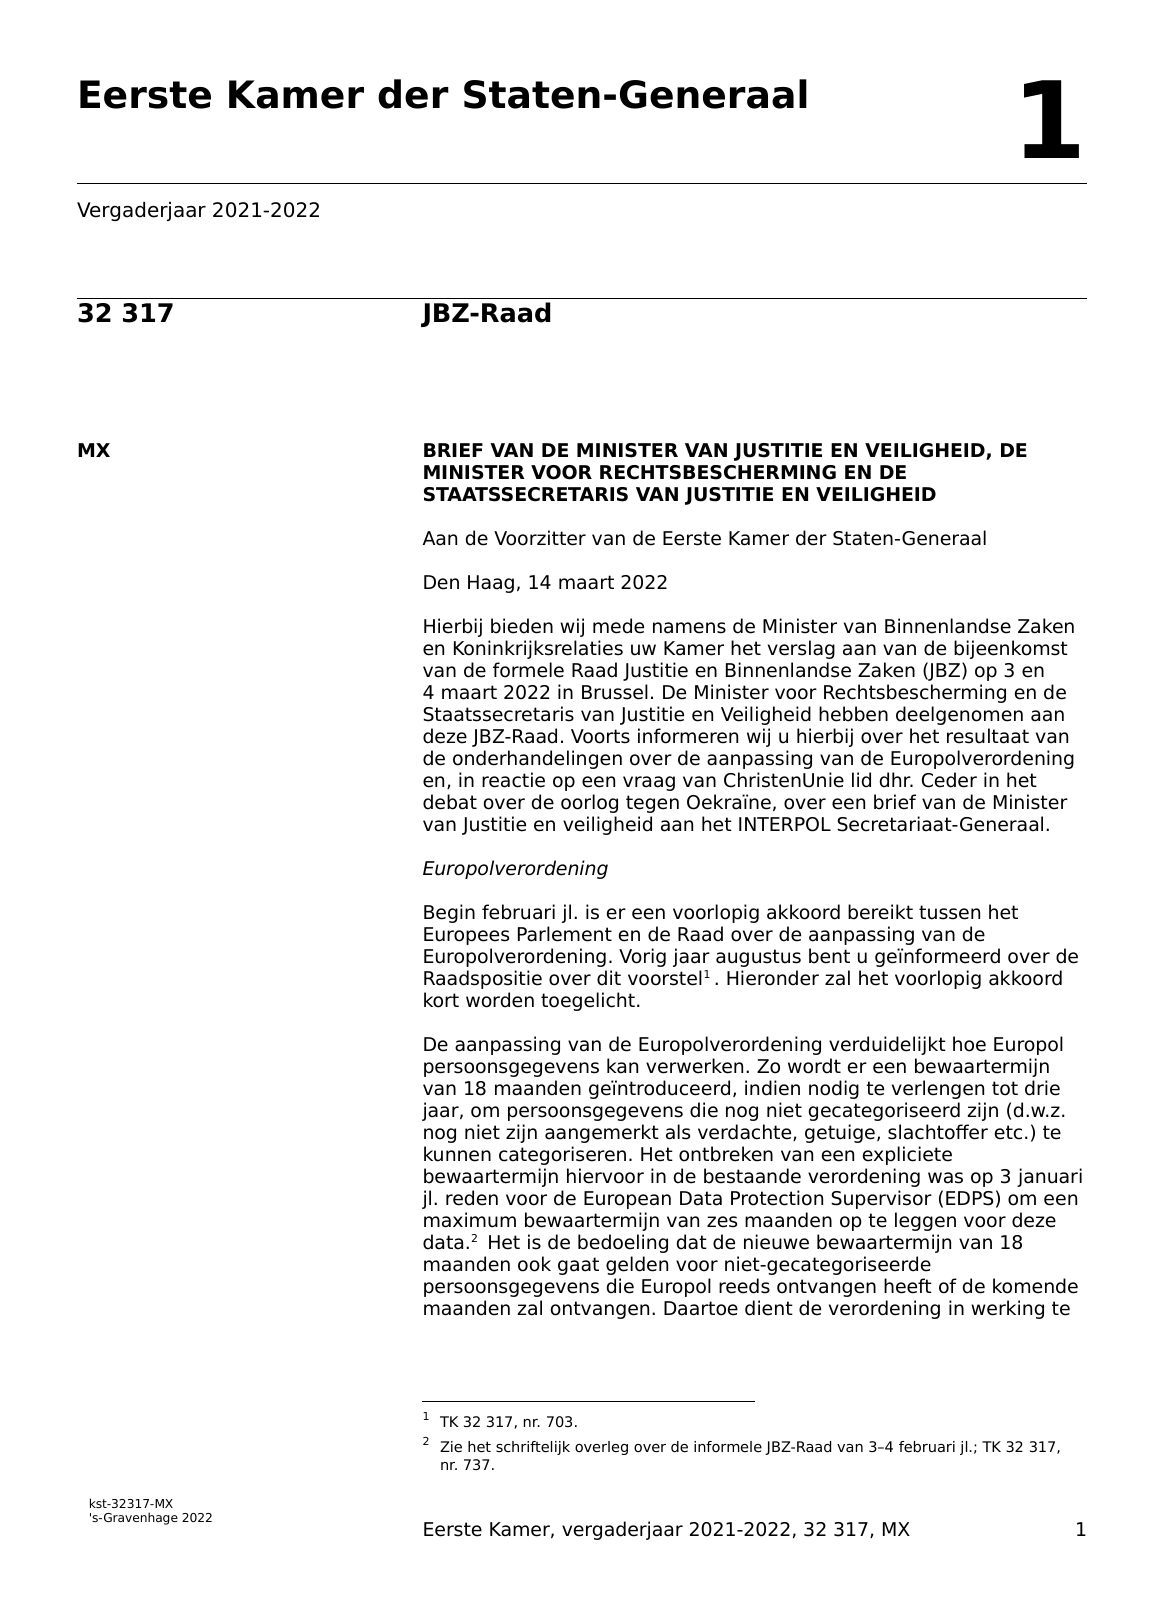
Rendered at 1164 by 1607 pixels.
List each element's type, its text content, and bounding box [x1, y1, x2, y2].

table_header Eerste Kamer der Staten-Generaal [77, 59, 886, 183]
text Hierbij bieden wij mede namens de Minister van Binnenlandse Zaken en Koninkrijksrelaties uw Kamer het verslag aan van de bijeenkomst van de formele Raad Justitie en Binnenlandse Zaken (JBZ) op 3 en 4 maart 2022 in Brussel. De Minister voor Rechtsbescherming en de Staatssecretaris van Justitie en Veiligheid hebben deelgenomen aan deze JBZ-Raad. Voorts informeren wij u hierbij over het resultaat van de onderhandelingen over de aanpassing van de Europolverordening en, in reactie op een vraag van ChristenUnie lid dhr. Ceder in het debat over de oorlog tegen Oekraïne, over een brief van de Minister van Justitie en veiligheid aan het INTERPOL Secretariaat-Generaal. [422, 616, 1087, 836]
subtitle Europolverordening [422, 858, 1087, 880]
text Begin februari jl. is er een voorlopig akkoord bereikt tussen het Europees Parlement en de Raad over de aanpassing van de Europolverordening. Vorig jaar augustus bent u geïnformeerd over de Raadspositie over dit voorstel. Hieronder zal het voorlopig akkoord kort worden toegelicht. [422, 902, 1087, 1012]
subtitle MX BRIEF VAN DE MINISTER VAN JUSTITIE EN VEILIGHEID, DE MINISTER VOOR RECHTSBESCHERMING EN DE STAATSSECRETARIS VAN JUSTITIE EN VEILIGHEID [77, 440, 1087, 506]
text kst-32317-MX [88, 1497, 323, 1511]
text TK 32 317, nr. 703. [422, 1410, 1087, 1432]
text Zie het schriftelijk overleg over de informele JBZ-Raad van 3–4 februari jl.; TK 32 317, nr. 737. [422, 1435, 1087, 1474]
text Aan de Voorzitter van de Eerste Kamer der Staten-Generaal [422, 528, 1087, 550]
subtitle 32 317 JBZ-Raad [77, 299, 1087, 329]
table_cell Vergaderjaar 2021-2022 [77, 184, 1087, 298]
text Den Haag, 14 maart 2022 [422, 572, 1087, 594]
table_header 1 [886, 59, 1087, 183]
text De aanpassing van de Europolverordening verduidelijkt hoe Europol persoonsgegevens kan verwerken. Zo wordt er een bewaartermijn van 18 maanden geïntroduceerd, indien nodig te verlengen tot drie jaar, om persoonsgegevens die nog niet gecategoriseerd zijn (d.w.z. nog niet zijn aangemerkt als verdachte, getuige, slachtoffer etc.) te kunnen categoriseren. Het ontbreken van een expliciete bewaartermijn hiervoor in de bestaande verordening was op 3 januari jl. reden voor de European Data Protection Supervisor (EDPS) om een maximum bewaartermijn van zes maanden op te leggen voor deze data. Het is de bedoeling dat de nieuwe bewaartermijn van 18 maanden ook gaat gelden voor niet-gecategoriseerde persoonsgegevens die Europol reeds ontvangen heeft of de komende maanden zal ontvangen. Daartoe dient de verordening in werking te [422, 1034, 1087, 1320]
text 's-Gravenhage 2022 [88, 1511, 323, 1525]
